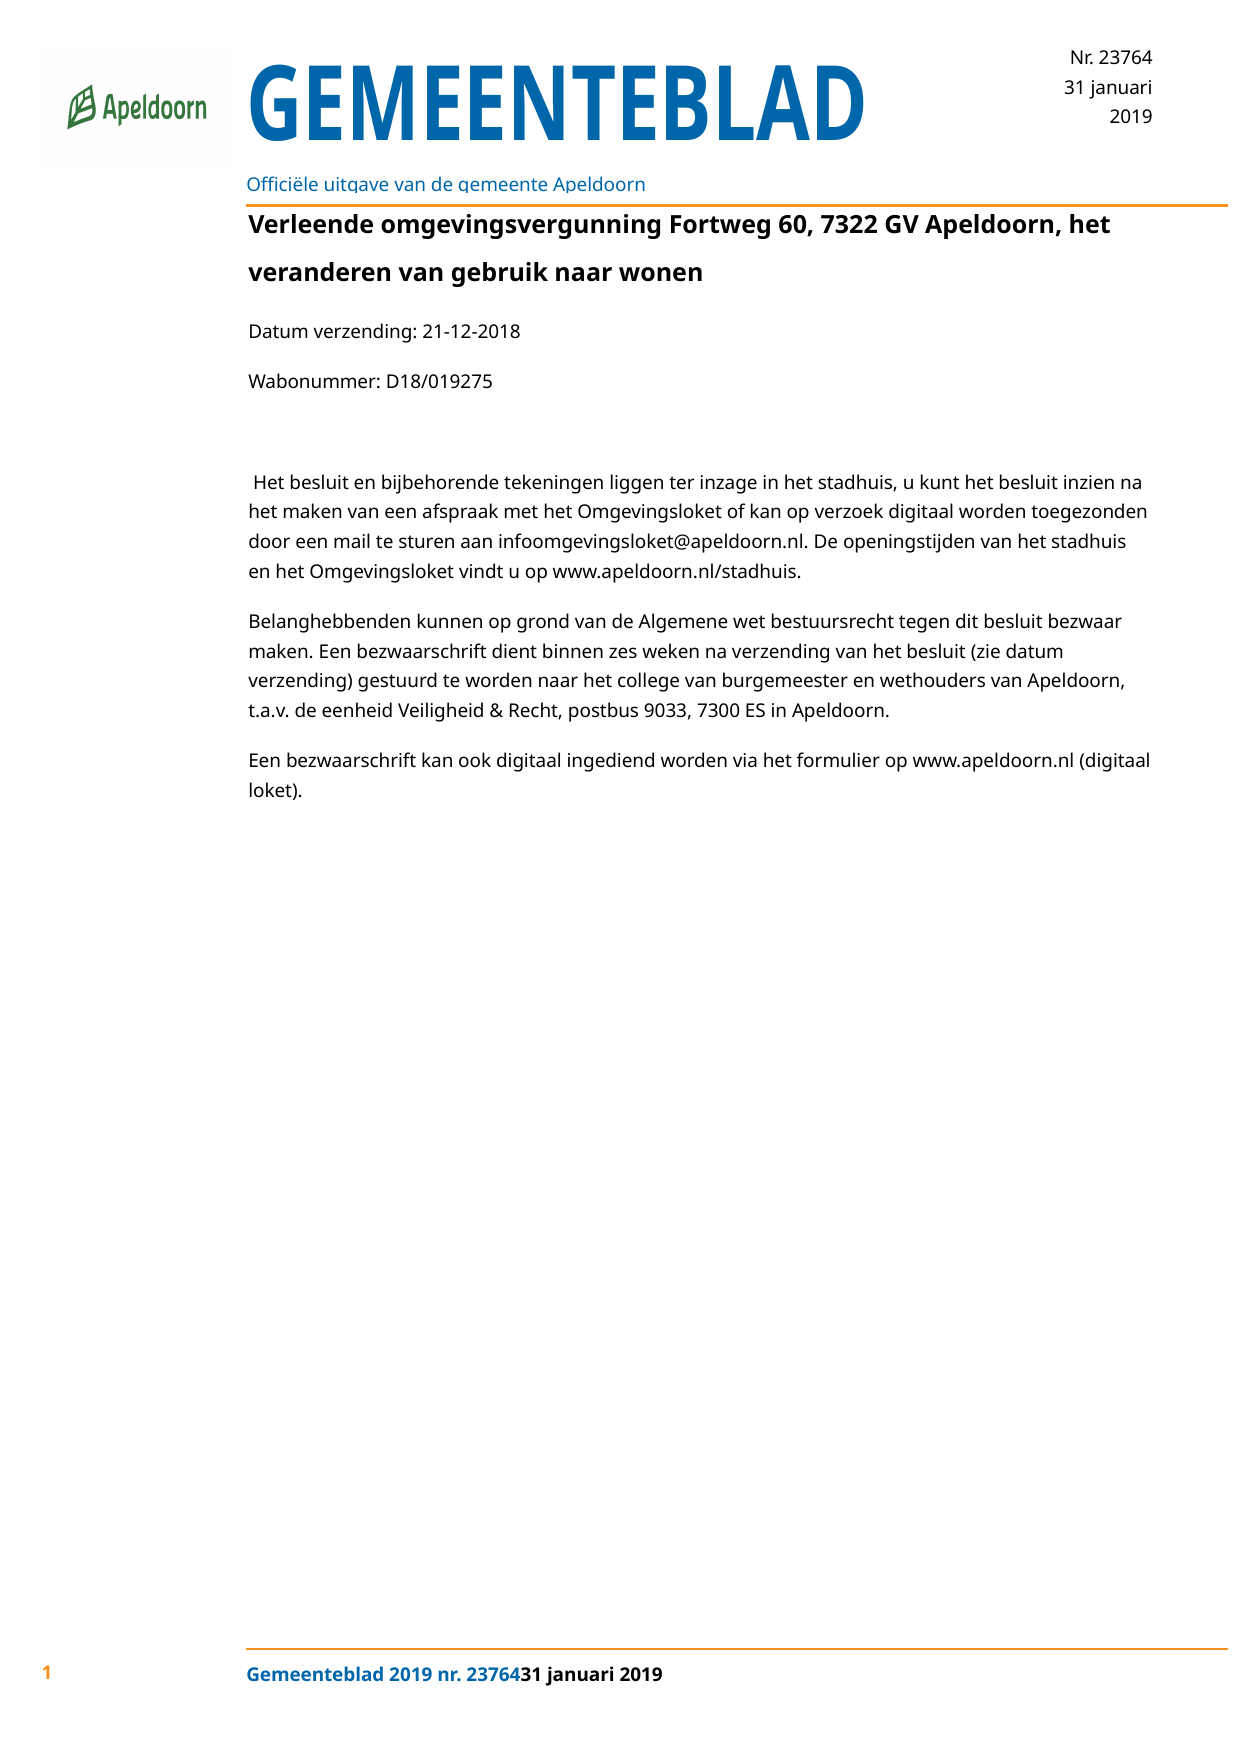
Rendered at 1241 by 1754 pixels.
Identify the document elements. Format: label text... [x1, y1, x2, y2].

picture [41, 47, 231, 172]
text Wabonummer: D18/019275 [248, 368, 1152, 394]
text Een bezwaarschrift kan ook digitaal ingediend worden via het formulier op www.apeldoorn.nl (digitaal loket). [248, 747, 1152, 803]
text Het besluit en bijbehorende tekeningen liggen ter inzage in het stadhuis, u kunt het besluit inzien na het maken van een afspraak met het Omgevingsloket of kan op verzoek digitaal worden toegezonden door een mail te sturen aan infoomgevingsloket@apeldoorn.nl. De openingstijden van het stadhuis en het Omgevingsloket vindt u op www.apeldoorn.nl/stadhuis. [248, 469, 1152, 584]
text Datum verzending: 21-12-2018 [248, 318, 1152, 344]
text Verleende omgevingsvergunning Fortweg 60, 7322 GV Apeldoorn, het veranderen van gebruik naar wonen [248, 207, 1152, 288]
text Belanghebbenden kunnen op grond van de Algemene wet bestuursrecht tegen dit besluit bezwaar maken. Een bezwaarschrift dient binnen zes weken na verzending van het besluit (zie datum verzending) gestuurd te worden naar het college van burgemeester en wethouders van Apeldoorn, t.a.v. de eenheid Veiligheid & Recht, postbus 9033, 7300 ES in Apeldoorn. [248, 608, 1152, 723]
